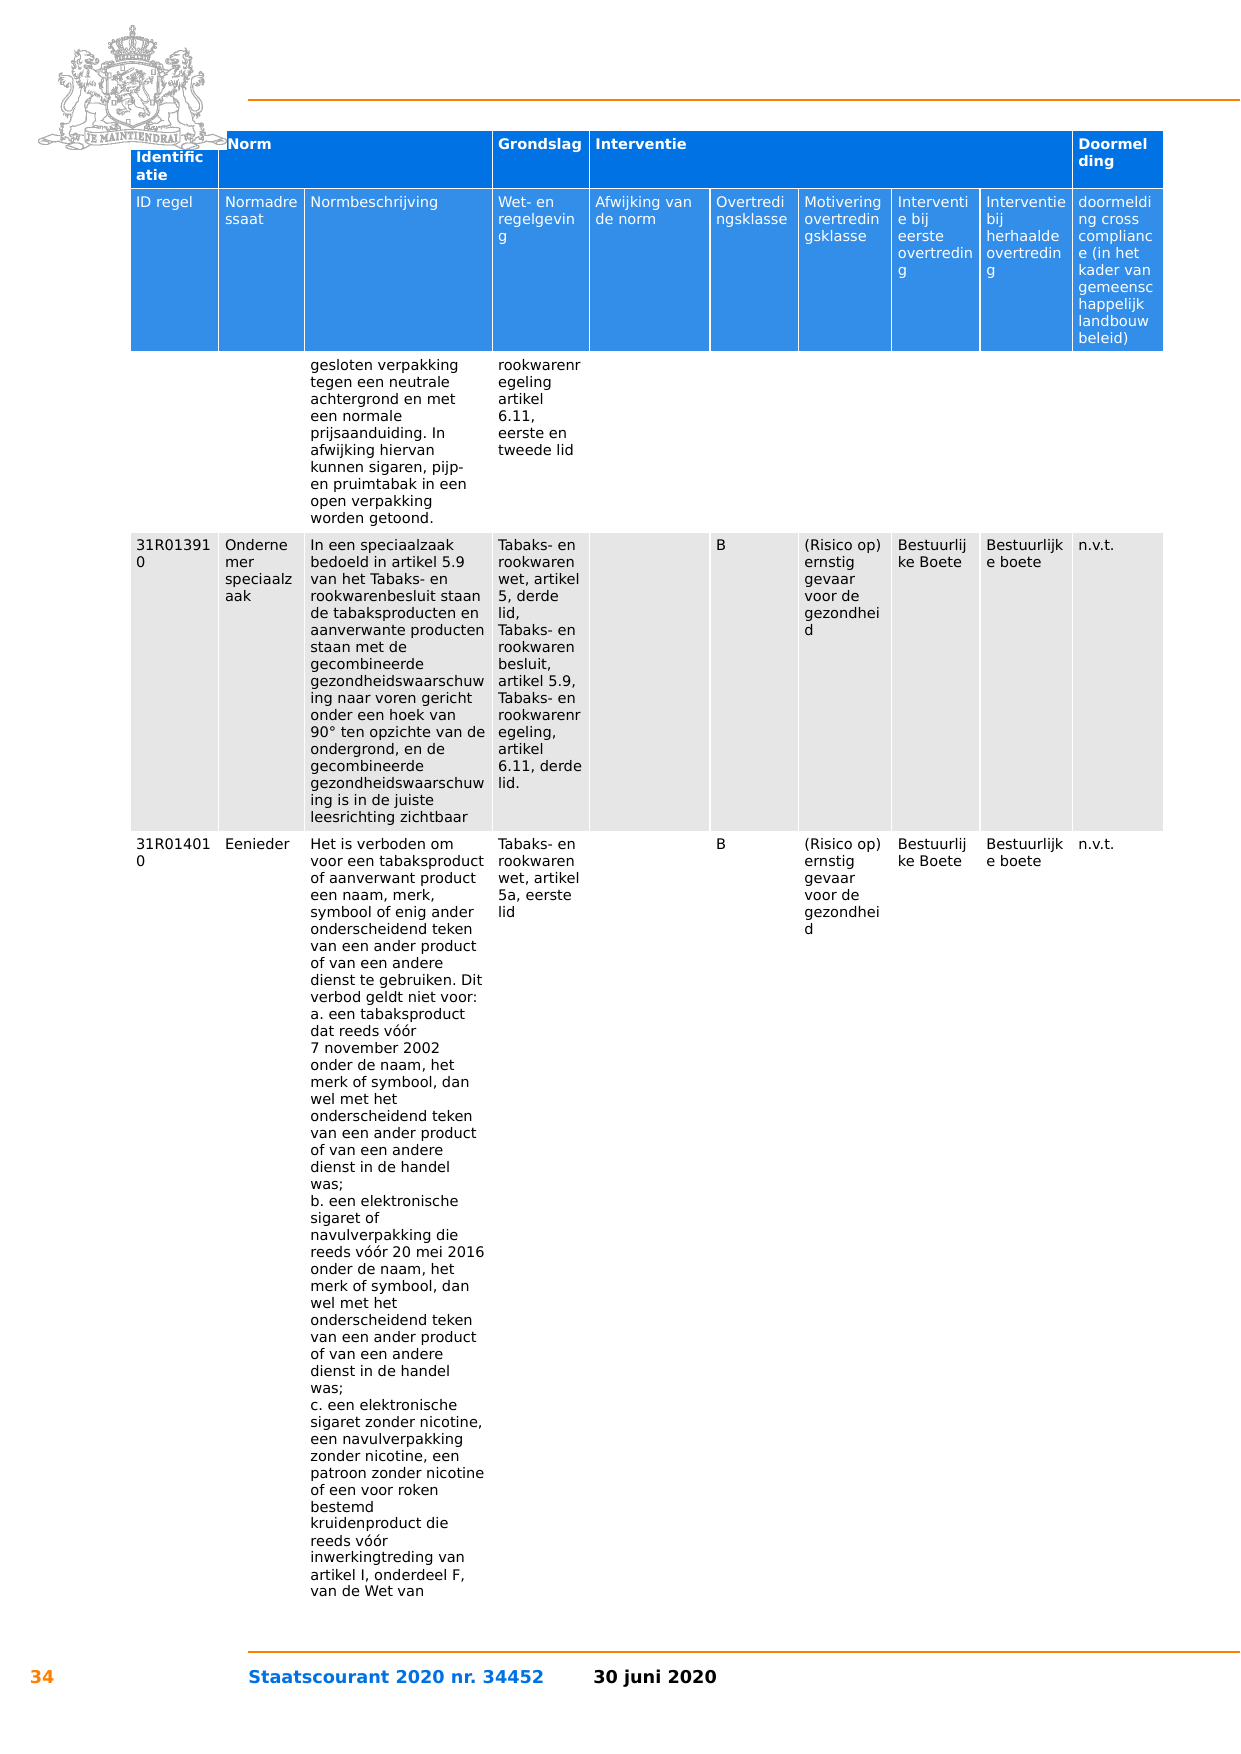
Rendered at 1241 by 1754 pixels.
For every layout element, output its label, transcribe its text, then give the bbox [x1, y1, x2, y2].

table_cell Ondernemer speciaalzaak [219, 533, 304, 831]
table_header Interventie [590, 131, 1072, 188]
table_cell (Risico op) ernstig gevaar voor de gezondheid [799, 832, 891, 1605]
table_cell [711, 352, 798, 531]
table_cell [892, 352, 979, 531]
table_cell Afwijking van de norm [590, 189, 709, 351]
table_cell Wet- en regelgeving [493, 189, 589, 351]
table_cell Interventie bij eerste overtreding [892, 189, 979, 351]
table_cell Bestuurlijke boete [981, 832, 1072, 1605]
table_cell 31R014010 [131, 832, 218, 1605]
table_cell ID regel [131, 189, 218, 351]
table_cell Eenieder [219, 832, 304, 1605]
table_cell Interventie bij herhaalde overtreding [981, 189, 1072, 351]
table_cell Overtredingsklasse [711, 189, 798, 351]
picture [38, 25, 227, 150]
table_cell Bestuurlijke Boete [892, 533, 979, 831]
table_cell Het is verboden om voor een tabaksproduct of aanverwant product een naam, merk, symbool of enig ander onderscheidend teken van een ander product of van een andere dienst te gebruiken. Dit verbod geldt niet voor: a. een tabaksproduct dat reeds vóór 7 november 2002 onder de naam, het merk of symbool, dan wel met het onderscheidend teken van een ander product of van een andere dienst in de handel was; b. een elektronische sigaret of navulverpakking die reeds vóór 20 mei 2016 onder de naam, het merk of symbool, dan wel met het onderscheidend teken van een ander product of van een andere dienst in de handel was; c. een elektronische sigaret zonder nicotine, een navulverpakking zonder nicotine, een patroon zonder nicotine of een voor roken bestemd kruidenproduct die reeds vóór inwerkingtreding van artikel I, onderdeel F, van de Wet van [305, 832, 492, 1605]
table_cell [981, 352, 1072, 531]
table_header Grondslag [493, 131, 589, 188]
table_cell [799, 352, 891, 531]
table_cell B [711, 832, 798, 1605]
table_cell Normbeschrijving [305, 189, 492, 351]
table_cell gesloten verpakking tegen een neutrale achtergrond en met een normale prijsaanduiding. In afwijking hiervan kunnen sigaren, pijp- en pruimtabak in een open verpakking worden getoond. [305, 352, 492, 531]
table_cell [590, 832, 709, 1605]
table_cell (Risico op) ernstig gevaar voor de gezondheid [799, 533, 891, 831]
table_cell n.v.t. [1073, 533, 1163, 831]
table_cell [219, 352, 304, 531]
table_cell Tabaks- en rookwarenwet, artikel 5a, eerste lid [493, 832, 589, 1605]
table_cell [1073, 352, 1163, 531]
table_header Identificatie [131, 150, 218, 188]
table_cell n.v.t. [1073, 832, 1163, 1605]
table_header Doormelding [1073, 131, 1163, 188]
table_cell doormelding cross compliance (in het kader van gemeenschappelijk landbouwbeleid) [1073, 189, 1163, 351]
table_cell B [711, 533, 798, 831]
table_cell Bestuurlijke Boete [892, 832, 979, 1605]
table_header Norm [219, 131, 492, 188]
table_cell [590, 352, 709, 531]
table_cell rookwarenregeling artikel 6.11, eerste en tweede lid [493, 352, 589, 531]
table_cell In een speciaalzaak bedoeld in artikel 5.9 van het Tabaks- en rookwarenbesluit staan de tabaksproducten en aanverwante producten staan met de gecombineerde gezondheidswaarschuwing naar voren gericht onder een hoek van 90° ten opzichte van de ondergrond, en de gecombineerde gezondheidswaarschuwing is in de juiste leesrichting zichtbaar [305, 533, 492, 831]
table_cell 31R013910 [131, 533, 218, 831]
table_cell Bestuurlijke boete [981, 533, 1072, 831]
table_cell Tabaks- en rookwarenwet, artikel 5, derde lid, Tabaks- en rookwarenbesluit, artikel 5.9, Tabaks- en rookwarenregeling, artikel 6.11, derde lid. [493, 533, 589, 831]
table_cell Normadressaat [219, 189, 304, 351]
table_cell [590, 533, 709, 831]
table_cell Motivering overtredingsklasse [799, 189, 891, 351]
table_cell [131, 352, 218, 531]
